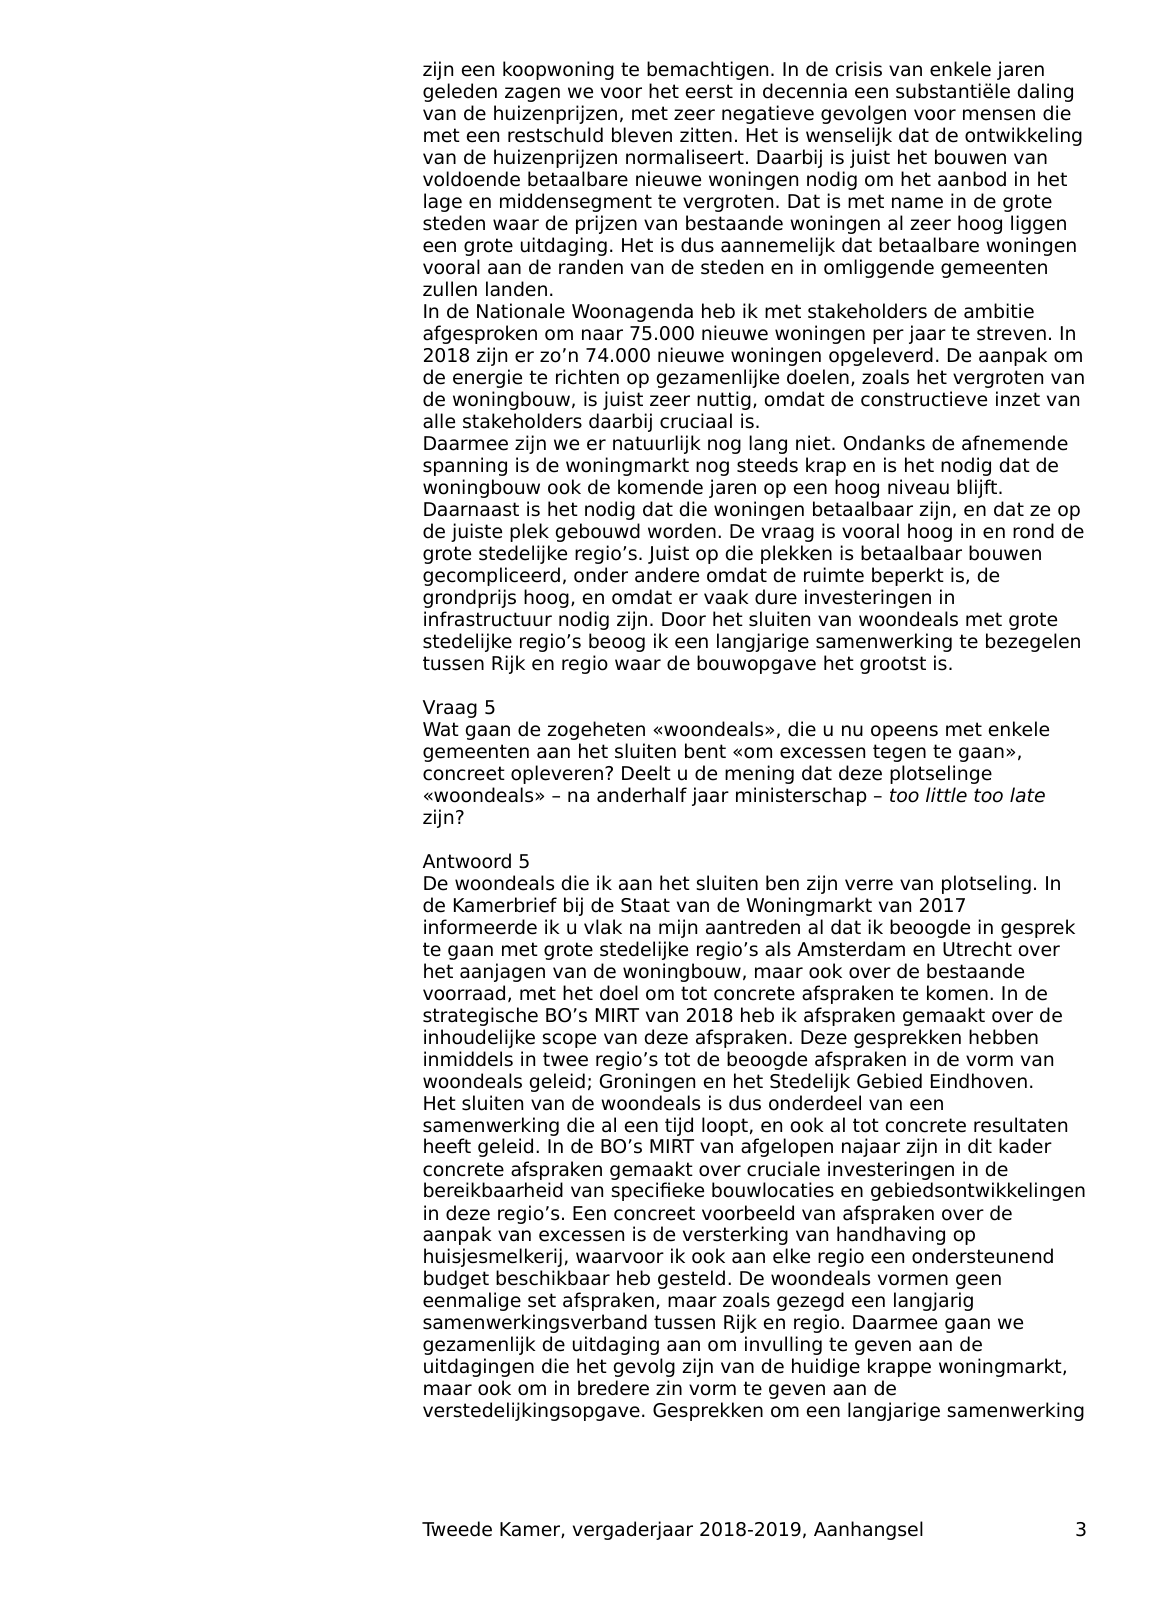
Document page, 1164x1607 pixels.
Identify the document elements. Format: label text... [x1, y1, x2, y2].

text Wat gaan de zogeheten «woondeals», die u nu opeens met enkele gemeenten aan het sluiten bent «om excessen tegen te gaan», concreet opleveren? Deelt u de mening dat deze plotselinge «woondeals» – na anderhalf jaar ministerschap – too little too late zijn? [422, 719, 1087, 828]
text De woondeals die ik aan het sluiten ben zijn verre van plotseling. In de Kamerbrief bij de Staat van de Woningmarkt van 2017 informeerde ik u vlak na mijn aantreden al dat ik beoogde in gesprek te gaan met grote stedelijke regio’s als Amsterdam en Utrecht over het aanjagen van de woningbouw, maar ook over de bestaande voorraad, met het doel om tot concrete afspraken te komen. In de strategische BO’s MIRT van 2018 heb ik afspraken gemaakt over de inhoudelijke scope van deze afspraken. Deze gesprekken hebben inmiddels in twee regio’s tot de beoogde afspraken in de vorm van woondeals geleid; Groningen en het Stedelijk Gebied Eindhoven. [422, 873, 1087, 1092]
text zijn een koopwoning te bemachtigen. In de crisis van enkele jaren geleden zagen we voor het eerst in decennia een substantiële daling van de huizenprijzen, met zeer negatieve gevolgen voor mensen die met een restschuld bleven zitten. Het is wenselijk dat de ontwikkeling van de huizenprijzen normaliseert. Daarbij is juist het bouwen van voldoende betaalbare nieuwe woningen nodig om het aanbod in het lage en middensegment te vergroten. Dat is met name in de grote steden waar de prijzen van bestaande woningen al zeer hoog liggen een grote uitdaging. Het is dus aannemelijk dat betaalbare woningen vooral aan de randen van de steden en in omliggende gemeenten zullen landen. [422, 59, 1087, 301]
text Het sluiten van de woondeals is dus onderdeel van een samenwerking die al een tijd loopt, en ook al tot concrete resultaten heeft geleid. In de BO’s MIRT van afgelopen najaar zijn in dit kader concrete afspraken gemaakt over cruciale investeringen in de bereikbaarheid van specifieke bouwlocaties en gebiedsontwikkelingen in deze regio’s. Een concreet voorbeeld van afspraken over de aanpak van excessen is de versterking van handhaving op huisjesmelkerij, waarvoor ik ook aan elke regio een ondersteunend budget beschikbaar heb gesteld. De woondeals vormen geen eenmalige set afspraken, maar zoals gezegd een langjarig samenwerkingsverband tussen Rijk en regio. Daarmee gaan we gezamenlijk de uitdaging aan om invulling te geven aan de uitdagingen die het gevolg zijn van de huidige krappe woningmarkt, maar ook om in bredere zin vorm te geven aan de verstedelijkingsopgave. Gesprekken om een langjarige samenwerking [422, 1092, 1087, 1422]
text Vraag 5 [422, 697, 1087, 719]
text In de Nationale Woonagenda heb ik met stakeholders de ambitie afgesproken om naar 75.000 nieuwe woningen per jaar te streven. In 2018 zijn er zo’n 74.000 nieuwe woningen opgeleverd. De aanpak om de energie te richten op gezamenlijke doelen, zoals het vergroten van de woningbouw, is juist zeer nuttig, omdat de constructieve inzet van alle stakeholders daarbij cruciaal is. [422, 301, 1087, 433]
text Antwoord 5 [422, 851, 1087, 873]
text Daarmee zijn we er natuurlijk nog lang niet. Ondanks de afnemende spanning is de woningmarkt nog steeds krap en is het nodig dat de woningbouw ook de komende jaren op een hoog niveau blijft. Daarnaast is het nodig dat die woningen betaalbaar zijn, en dat ze op de juiste plek gebouwd worden. De vraag is vooral hoog in en rond de grote stedelijke regio’s. Juist op die plekken is betaalbaar bouwen gecompliceerd, onder andere omdat de ruimte beperkt is, de grondprijs hoog, en omdat er vaak dure investeringen in infrastructuur nodig zijn. Door het sluiten van woondeals met grote stedelijke regio’s beoog ik een langjarige samenwerking te bezegelen tussen Rijk en regio waar de bouwopgave het grootst is. [422, 433, 1087, 674]
